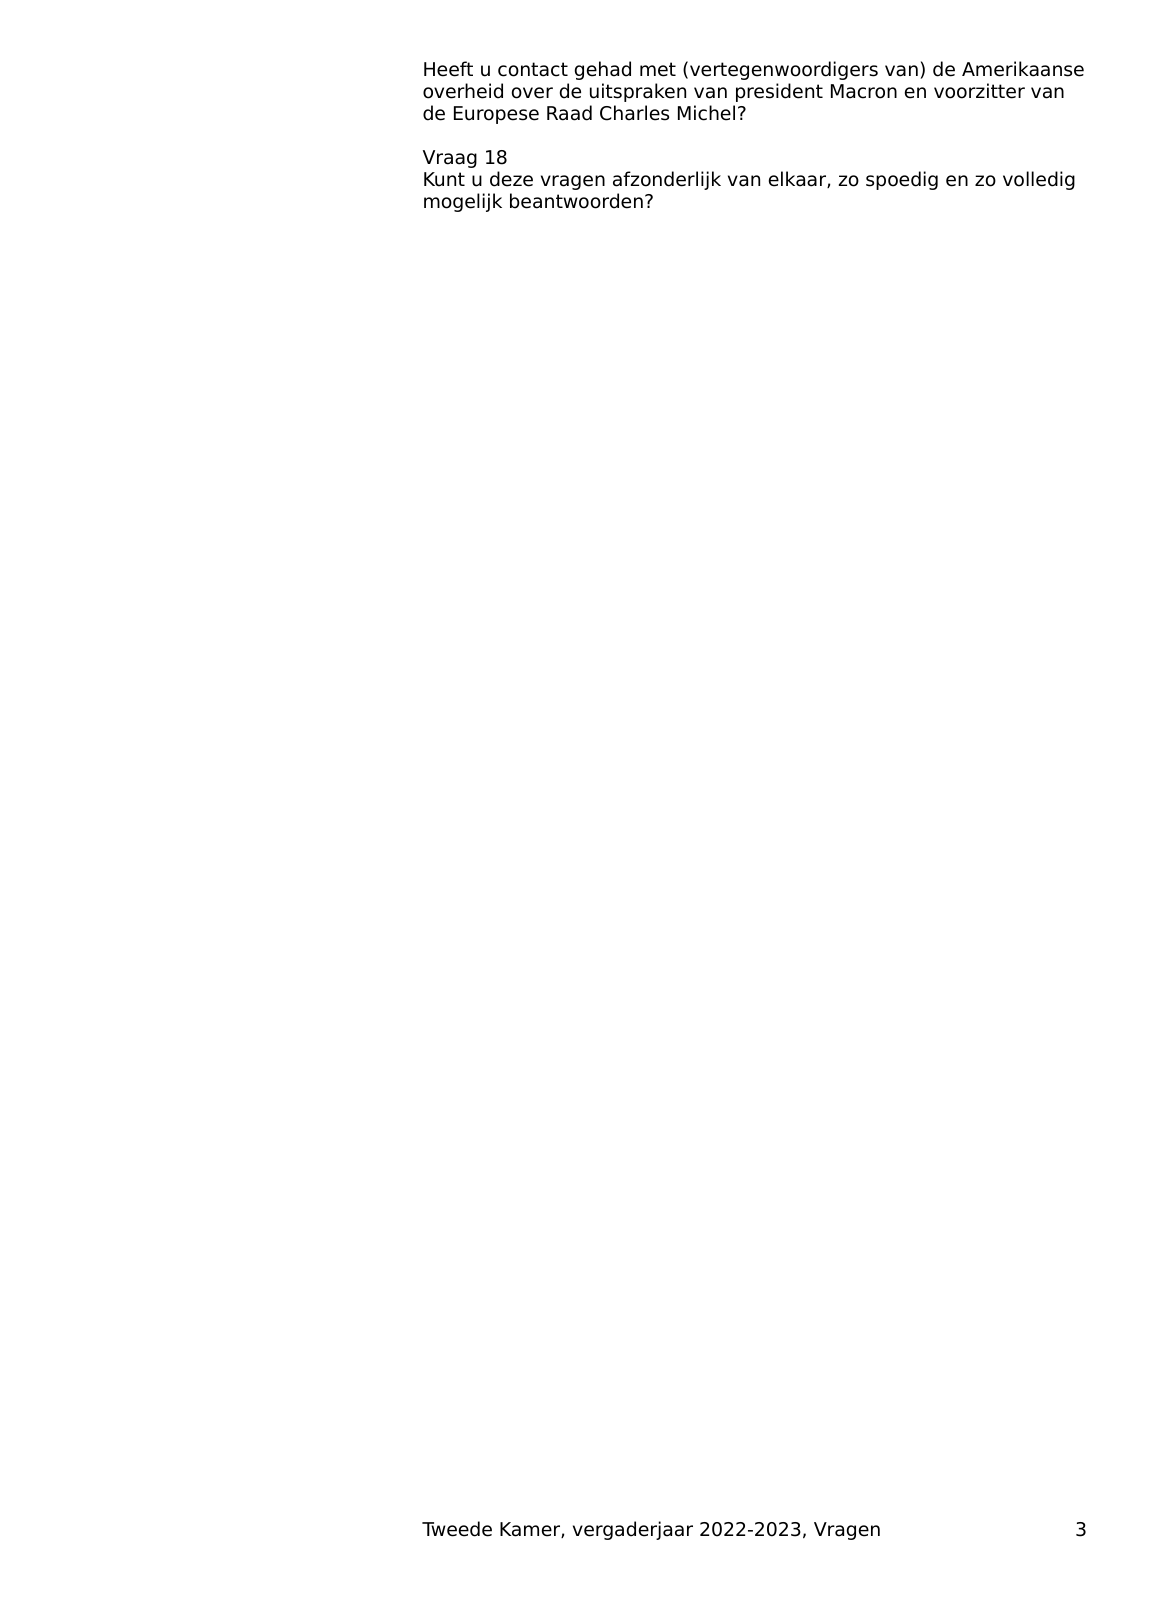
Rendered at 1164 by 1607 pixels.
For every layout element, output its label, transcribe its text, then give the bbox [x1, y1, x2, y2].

text Kunt u deze vragen afzonderlijk van elkaar, zo spoedig en zo volledig mogelijk beantwoorden? [422, 169, 1087, 213]
text Vraag 18 [422, 147, 1087, 169]
text Heeft u contact gehad met (vertegenwoordigers van) de Amerikaanse overheid over de uitspraken van president Macron en voorzitter van de Europese Raad Charles Michel? [422, 59, 1087, 125]
